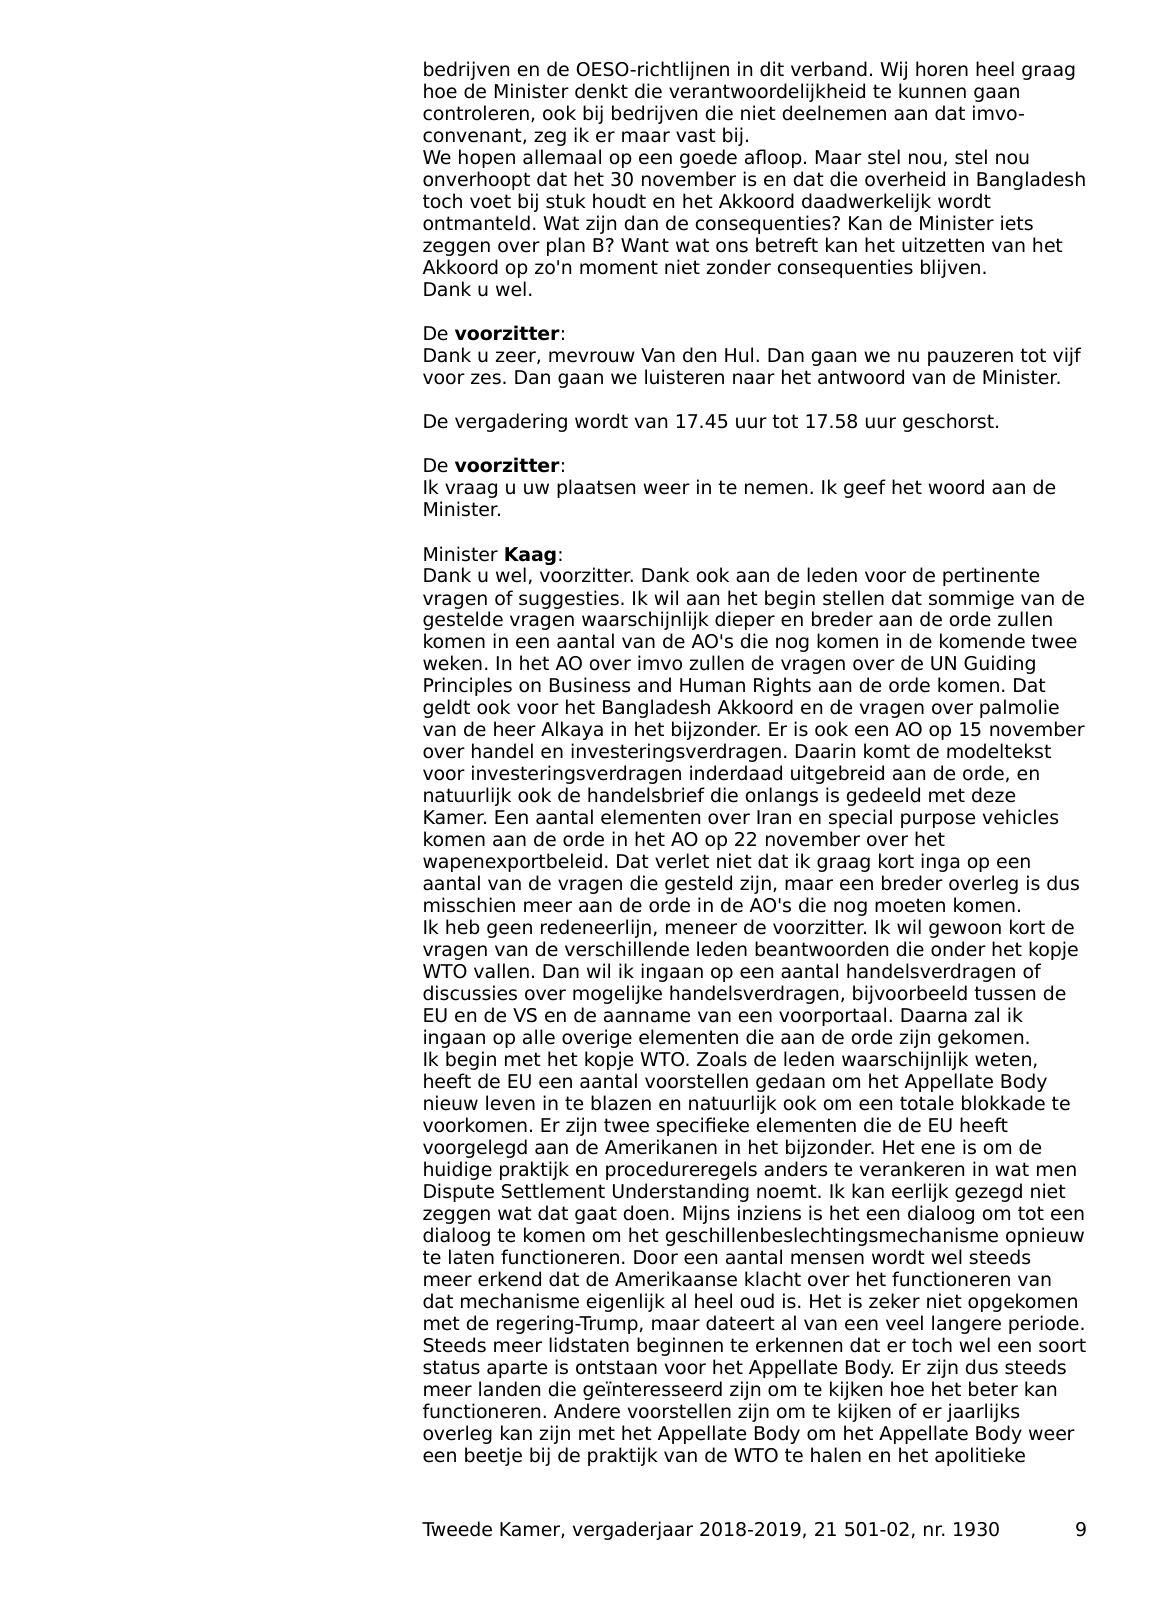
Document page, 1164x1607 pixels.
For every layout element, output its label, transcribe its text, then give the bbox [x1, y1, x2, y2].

text Ik vraag u uw plaatsen weer in te nemen. Ik geef het woord aan de Minister. [422, 477, 1087, 521]
text De voorzitter: [422, 323, 1087, 345]
text bedrijven en de OESO-richtlijnen in dit verband. Wij horen heel graag hoe de Minister denkt die verantwoordelijkheid te kunnen gaan controleren, ook bij bedrijven die niet deelnemen aan dat imvo-convenant, zeg ik er maar vast bij. [422, 59, 1087, 147]
text De voorzitter: [422, 455, 1087, 477]
text Dank u wel. [422, 279, 1087, 301]
text Dank u zeer, mevrouw Van den Hul. Dan gaan we nu pauzeren tot vijf voor zes. Dan gaan we luisteren naar het antwoord van de Minister. [422, 345, 1087, 389]
text Ik begin met het kopje WTO. Zoals de leden waarschijnlijk weten, heeft de EU een aantal voorstellen gedaan om het Appellate Body nieuw leven in te blazen en natuurlijk ook om een totale blokkade te voorkomen. Er zijn twee specifieke elementen die de EU heeft voorgelegd aan de Amerikanen in het bijzonder. Het ene is om de huidige praktijk en procedureregels anders te verankeren in wat men Dispute Settlement Understanding noemt. Ik kan eerlijk gezegd niet zeggen wat dat gaat doen. Mijns inziens is het een dialoog om tot een dialoog te komen om het geschillenbeslechtingsmechanisme opnieuw te laten functioneren. Door een aantal mensen wordt wel steeds meer erkend dat de Amerikaanse klacht over het functioneren van dat mechanisme eigenlijk al heel oud is. Het is zeker niet opgekomen met de regering-Trump, maar dateert al van een veel langere periode. Steeds meer lidstaten beginnen te erkennen dat er toch wel een soort status aparte is ontstaan voor het Appellate Body. Er zijn dus steeds meer landen die geïnteresseerd zijn om te kijken hoe het beter kan functioneren. Andere voorstellen zijn om te kijken of er jaarlijks overleg kan zijn met het Appellate Body om het Appellate Body weer een beetje bij de praktijk van de WTO te halen en het apolitieke [422, 1049, 1087, 1467]
text Minister Kaag: [422, 543, 1087, 565]
text De vergadering wordt van 17.45 uur tot 17.58 uur geschorst. [422, 411, 1087, 433]
text Dank u wel, voorzitter. Dank ook aan de leden voor de pertinente vragen of suggesties. Ik wil aan het begin stellen dat sommige van de gestelde vragen waarschijnlijk dieper en breder aan de orde zullen komen in een aantal van de AO's die nog komen in de komende twee weken. In het AO over imvo zullen de vragen over de UN Guiding Principles on Business and Human Rights aan de orde komen. Dat geldt ook voor het Bangladesh Akkoord en de vragen over palmolie van de heer Alkaya in het bijzonder. Er is ook een AO op 15 november over handel en investeringsverdragen. Daarin komt de modeltekst voor investeringsverdragen inderdaad uitgebreid aan de orde, en natuurlijk ook de handelsbrief die onlangs is gedeeld met deze Kamer. Een aantal elementen over Iran en special purpose vehicles komen aan de orde in het AO op 22 november over het wapenexportbeleid. Dat verlet niet dat ik graag kort inga op een aantal van de vragen die gesteld zijn, maar een breder overleg is dus misschien meer aan de orde in de AO's die nog moeten komen. [422, 565, 1087, 917]
text We hopen allemaal op een goede afloop. Maar stel nou, stel nou onverhoopt dat het 30 november is en dat die overheid in Bangladesh toch voet bij stuk houdt en het Akkoord daadwerkelijk wordt ontmanteld. Wat zijn dan de consequenties? Kan de Minister iets zeggen over plan B? Want wat ons betreft kan het uitzetten van het Akkoord op zo'n moment niet zonder consequenties blijven. [422, 147, 1087, 279]
text Ik heb geen redeneerlijn, meneer de voorzitter. Ik wil gewoon kort de vragen van de verschillende leden beantwoorden die onder het kopje WTO vallen. Dan wil ik ingaan op een aantal handelsverdragen of discussies over mogelijke handelsverdragen, bijvoorbeeld tussen de EU en de VS en de aanname van een voorportaal. Daarna zal ik ingaan op alle overige elementen die aan de orde zijn gekomen. [422, 917, 1087, 1049]
